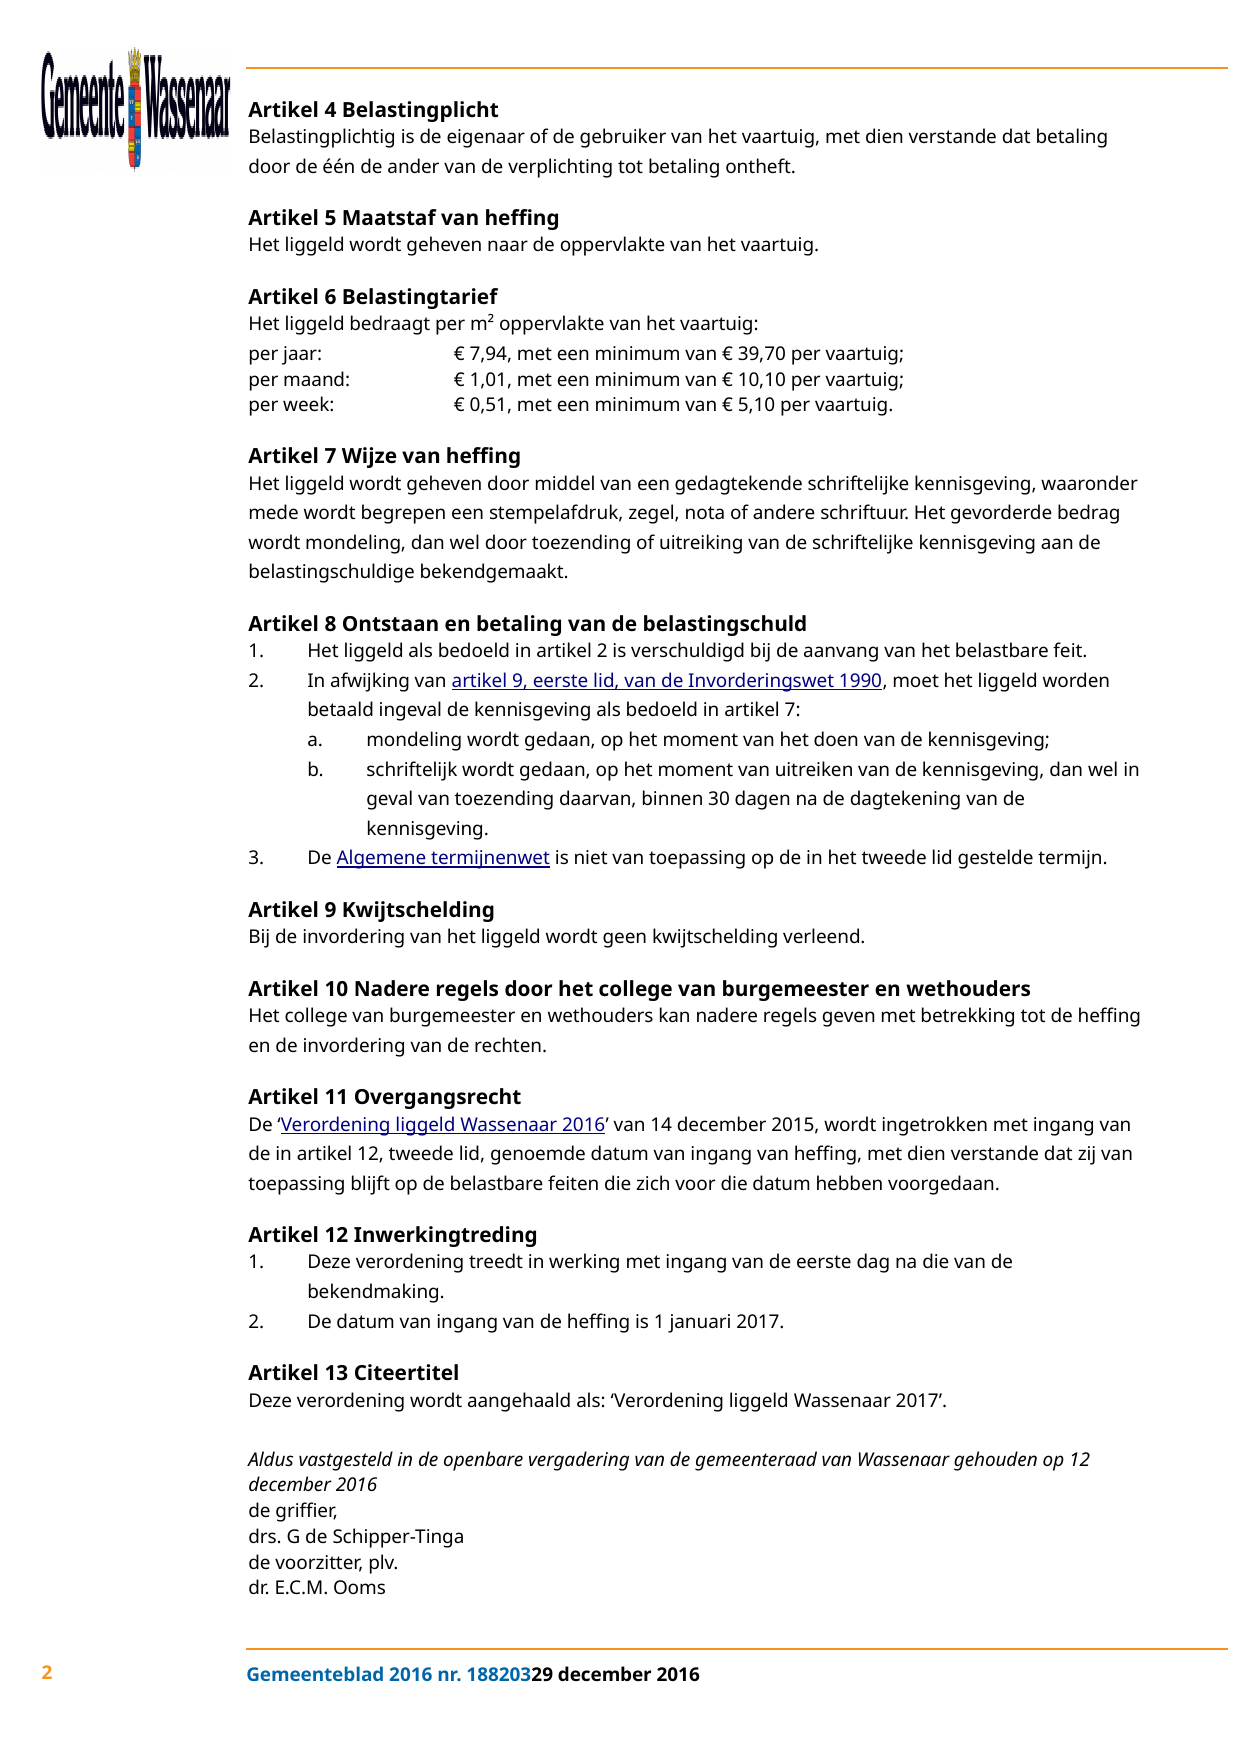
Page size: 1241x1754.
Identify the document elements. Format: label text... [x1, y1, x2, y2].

list schriftelijk wordt gedaan, op het moment van uitreiken van de kennisgeving, dan wel in geval van toezending daarvan, binnen 30 dagen na de dagtekening van de kennisgeving. [307, 756, 1152, 841]
picture [41, 47, 231, 172]
text drs. G de Schipper-Tinga [248, 1523, 1152, 1549]
text Bij de invordering van het liggeld wordt geen kwijtschelding verleend. [248, 923, 1152, 949]
text Artikel 7 Wijze van heffing [248, 441, 1152, 470]
text Artikel 8 Ontstaan en betaling van de belastingschuld [248, 609, 1152, 637]
table_cell per week: [248, 392, 454, 417]
text Het liggeld bedraagt per m² oppervlakte van het vaartuig: [248, 311, 1152, 336]
list mondeling wordt gedaan, op het moment van het doen van de kennisgeving; [307, 726, 1152, 752]
table_cell € 0,51, met een minimum van € 5,10 per vaartuig. [454, 392, 1152, 417]
table_header per jaar: [248, 340, 454, 366]
list De datum van ingang van de heffing is 1 januari 2017. [248, 1308, 1152, 1334]
text Het liggeld wordt geheven door middel van een gedagtekende schriftelijke kennisgeving, waaronder mede wordt begrepen een stempelafdruk, zegel, nota of andere schriftuur. Het gevorderde bedrag wordt mondeling, dan wel door toezending of uitreiking van de schriftelijke kennisgeving aan de belastingschuldige bekendgemaakt. [248, 470, 1152, 584]
text De ‘Verordening liggeld Wassenaar 2016’ van 14 december 2015, wordt ingetrokken met ingang van de in artikel 12, tweede lid, genoemde datum van ingang van heffing, met dien verstande dat zij van toepassing blijft op de belastbare feiten die zich voor die datum hebben voorgedaan. [248, 1111, 1152, 1196]
list Het liggeld als bedoeld in artikel 2 is verschuldigd bij de aanvang van het belastbare feit. [248, 637, 1152, 663]
table_header € 7,94, met een minimum van € 39,70 per vaartuig; [454, 340, 1152, 366]
text Artikel 9 Kwijtschelding [248, 895, 1152, 923]
list In afwijking van artikel 9, eerste lid, van de Invorderingswet 1990, moet het liggeld worden betaald ingeval de kennisgeving als bedoeld in artikel 7: [248, 667, 1152, 722]
text Het college van burgemeester en wethouders kan nadere regels geven met betrekking tot de heffing en de invordering van de rechten. [248, 1002, 1152, 1058]
text Artikel 10 Nadere regels door het college van burgemeester en wethouders [248, 974, 1152, 1002]
text Het liggeld wordt geheven naar de oppervlakte van het vaartuig. [248, 232, 1152, 257]
text Artikel 5 Maatstaf van heffing [248, 203, 1152, 232]
text de voorzitter, plv. [248, 1549, 1152, 1574]
list De Algemene termijnenwet is niet van toepassing op de in het tweede lid gestelde termijn. [248, 844, 1152, 870]
text Aldus vastgesteld in de openbare vergadering van de gemeenteraad van Wassenaar gehouden op 12 december 2016 [248, 1446, 1152, 1497]
text dr. E.C.M. Ooms [248, 1574, 1152, 1600]
table_cell per maand: [248, 366, 454, 392]
text de griffier, [248, 1497, 1152, 1523]
text Deze verordening wordt aangehaald als: ‘Verordening liggeld Wassenaar 2017’. [248, 1387, 1152, 1412]
list Deze verordening treedt in werking met ingang van de eerste dag na die van de bekendmaking. [248, 1249, 1152, 1304]
text Artikel 6 Belastingtarief [248, 282, 1152, 311]
text Artikel 13 Citeertitel [248, 1358, 1152, 1387]
text Artikel 12 Inwerkingtreding [248, 1220, 1152, 1249]
text Artikel 11 Overgangsrecht [248, 1082, 1152, 1111]
table_cell € 1,01, met een minimum van € 10,10 per vaartuig; [454, 366, 1152, 392]
text Artikel 4 Belastingplicht [248, 95, 1152, 123]
text Belastingplichtig is de eigenaar of de gebruiker van het vaartuig, met dien verstande dat betaling door de één de ander van de verplichting tot betaling ontheft. [248, 123, 1152, 178]
